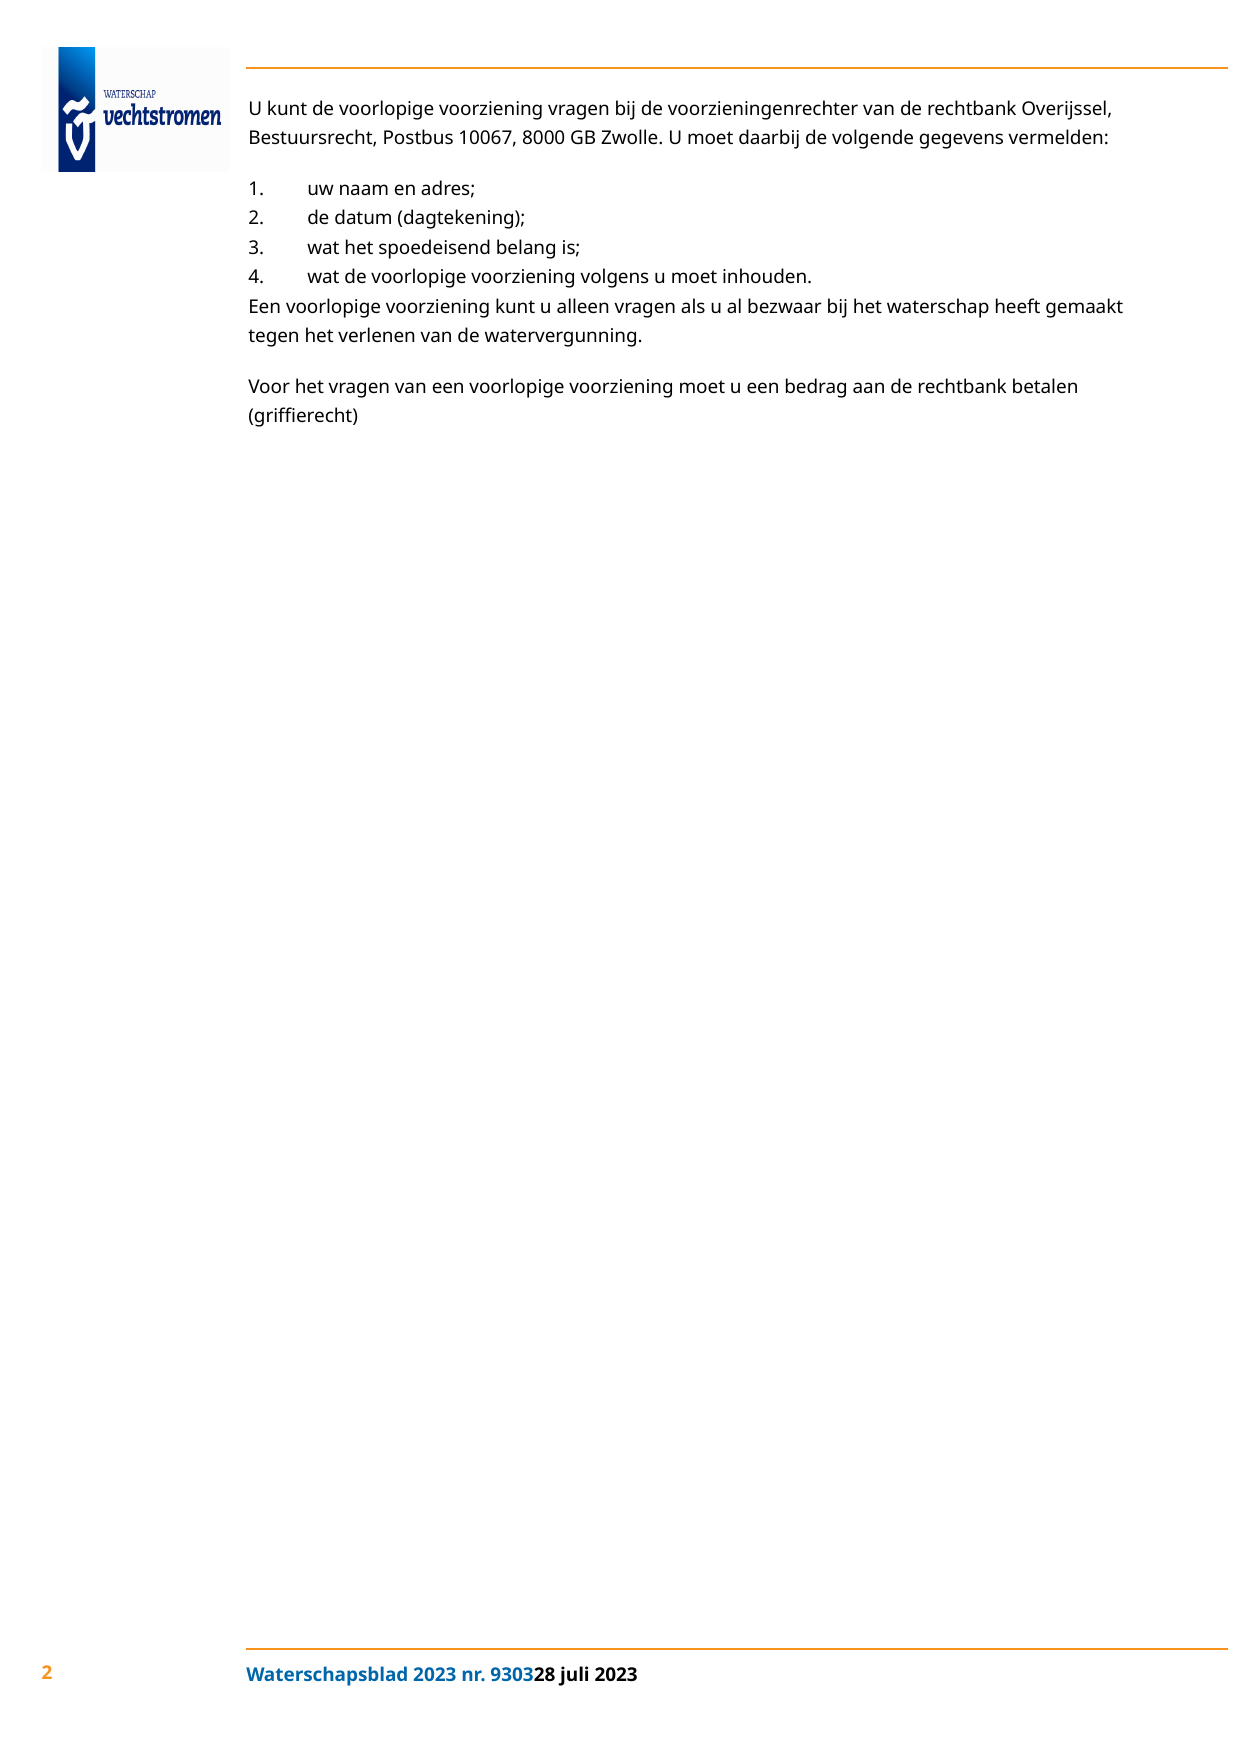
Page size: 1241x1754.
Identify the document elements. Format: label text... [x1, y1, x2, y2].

picture [41, 47, 231, 172]
text U kunt de voorlopige voorziening vragen bij de voorzieningenrechter van de rechtbank Overijssel, Bestuursrecht, Postbus 10067, 8000 GB Zwolle. U moet daarbij de volgende gegevens vermelden: [248, 95, 1152, 150]
list wat de voorlopige voorziening volgens u moet inhouden. [248, 263, 1152, 289]
text Een voorlopige voorziening kunt u alleen vragen als u al bezwaar bij het waterschap heeft gemaakt tegen het verlenen van de watervergunning. [248, 293, 1152, 348]
list wat het spoedeisend belang is; [248, 234, 1152, 260]
text Voor het vragen van een voorlopige voorziening moet u een bedrag aan de rechtbank betalen (griffierecht) [248, 373, 1152, 428]
list uw naam en adres; [248, 175, 1152, 201]
list de datum (dagtekening); [248, 204, 1152, 230]
